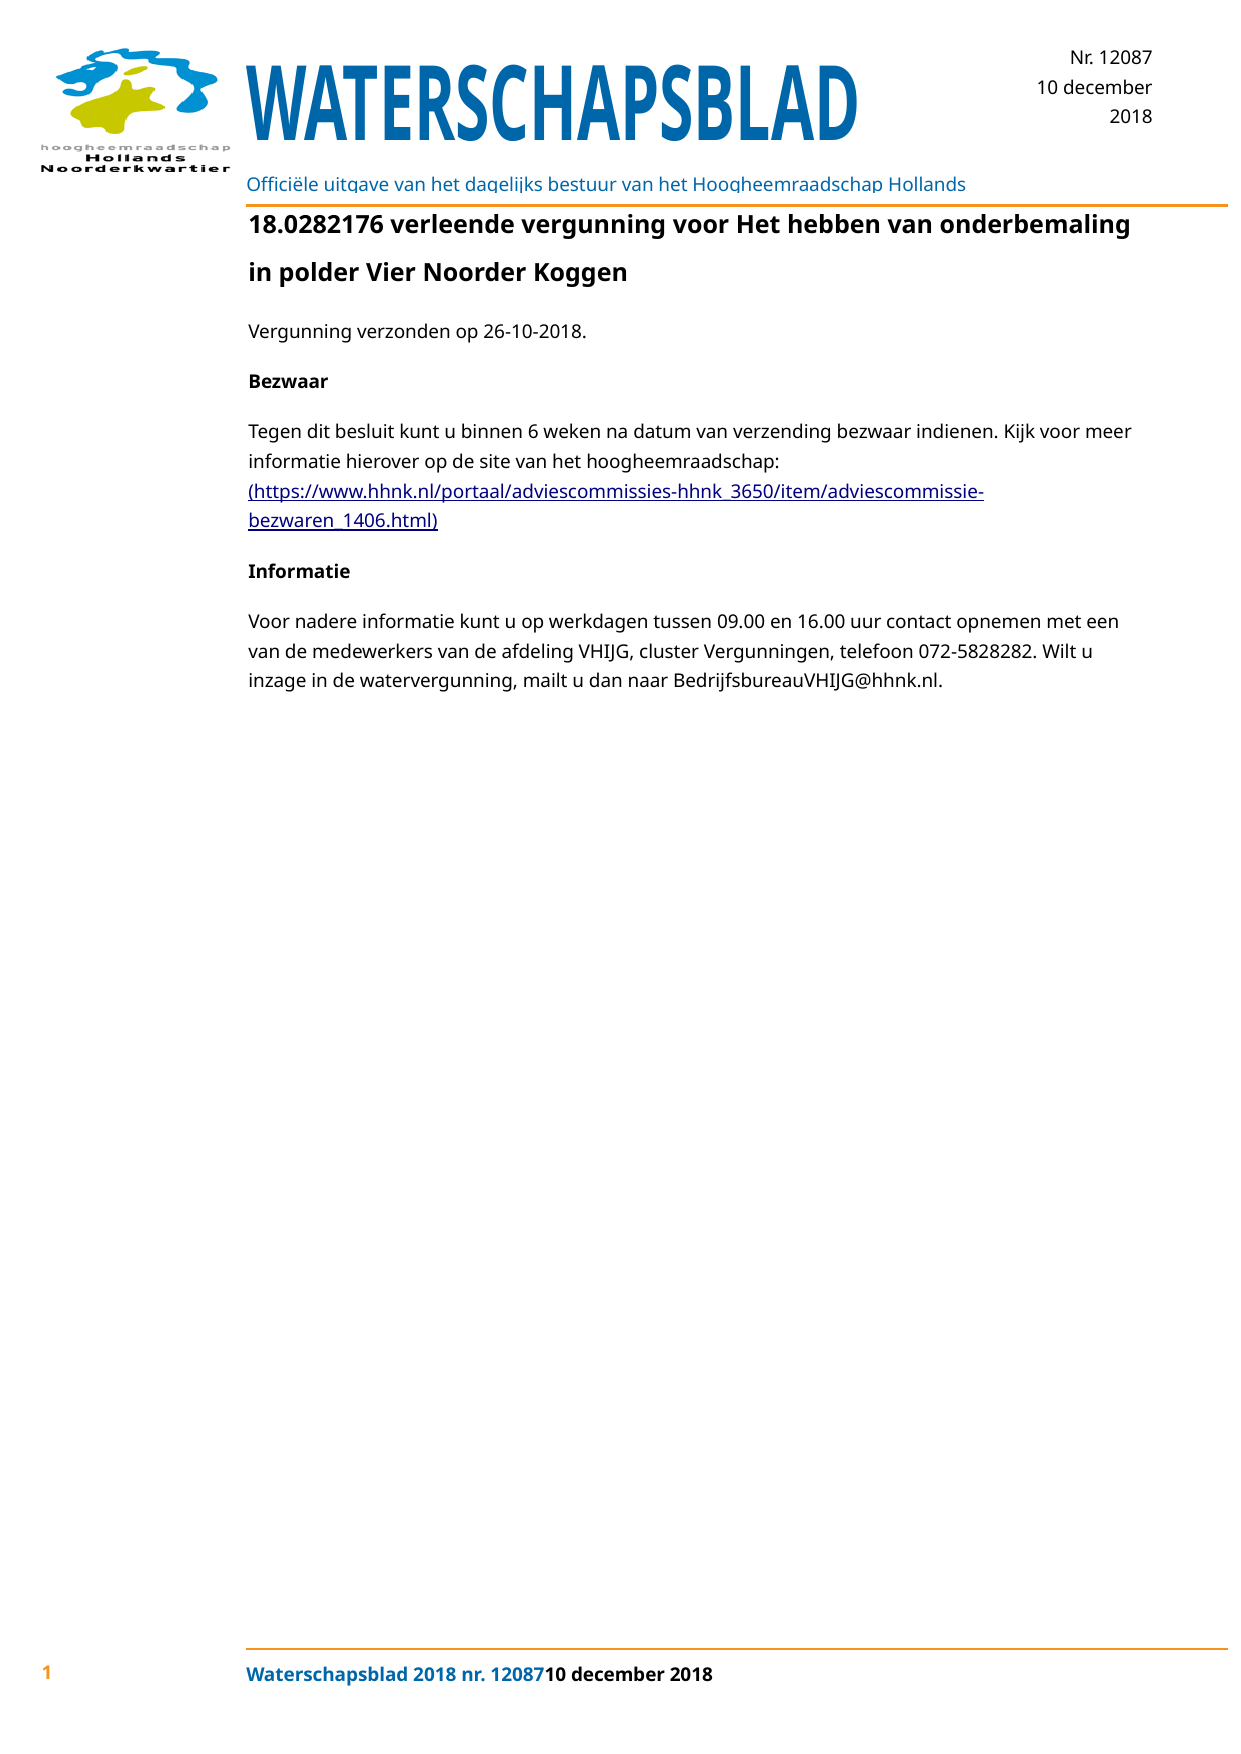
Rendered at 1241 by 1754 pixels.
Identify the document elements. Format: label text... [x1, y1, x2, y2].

text Voor nadere informatie kunt u op werkdagen tussen 09.00 en 16.00 uur contact opnemen met een van de medewerkers van de afdeling VHIJG, cluster Vergunningen, telefoon 072-5828282. Wilt u inzage in de watervergunning, mailt u dan naar BedrijfsbureauVHIJG@hhnk.nl. [248, 608, 1152, 693]
text Bezwaar [248, 368, 1152, 394]
picture [41, 47, 231, 172]
text Vergunning verzonden op 26-10-2018. [248, 318, 1152, 344]
text Informatie [248, 558, 1152, 584]
text 18.0282176 verleende vergunning voor Het hebben van onderbemaling in polder Vier Noorder Koggen [248, 207, 1152, 288]
text Tegen dit besluit kunt u binnen 6 weken na datum van verzending bezwaar indienen. Kijk voor meer informatie hierover op de site van het hoogheemraadschap: (https://www.hhnk.nl/portaal/adviescommissies-hhnk_3650/item/adviescommissie-bezwaren_1406.html) [248, 419, 1152, 533]
